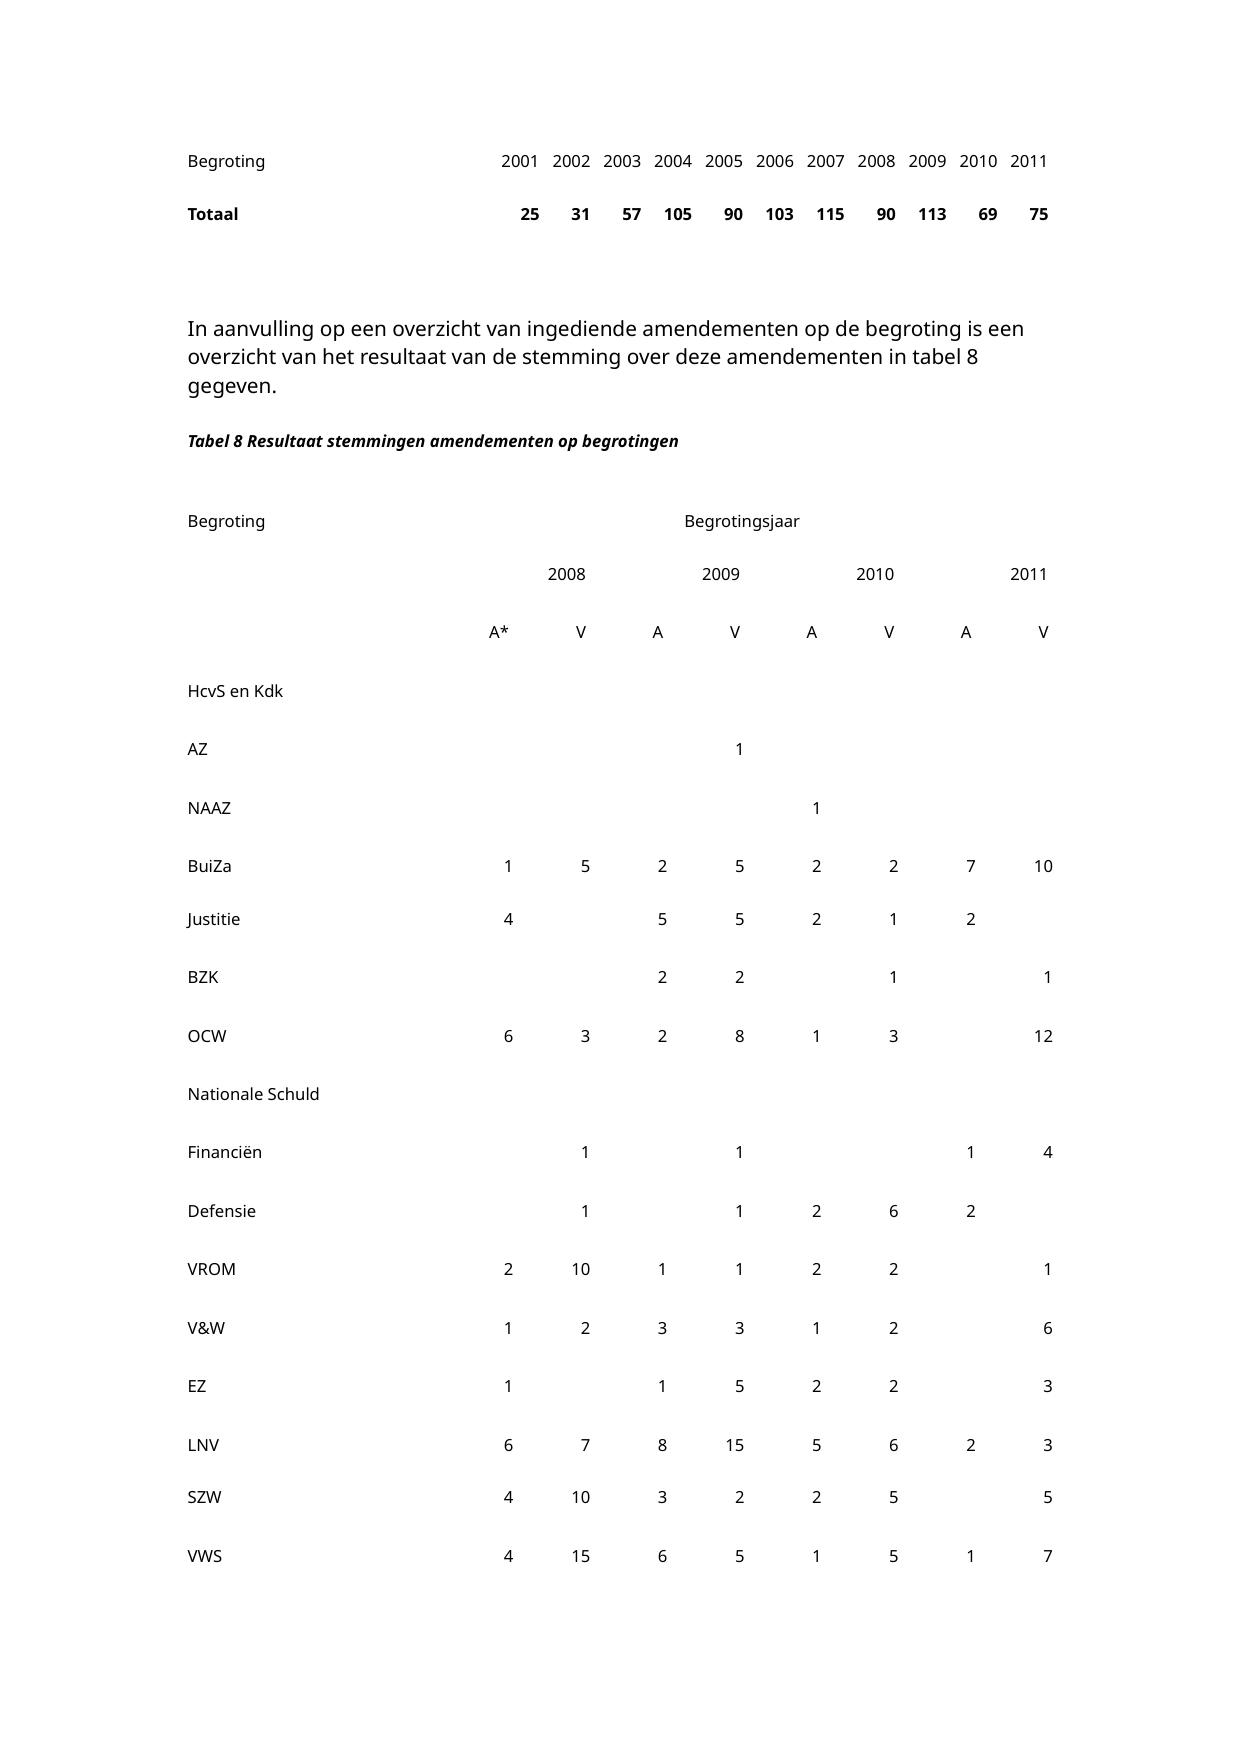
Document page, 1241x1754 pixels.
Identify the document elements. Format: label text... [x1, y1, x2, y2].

table_cell 4 [436, 1486, 513, 1544]
table_cell [513, 966, 590, 1024]
table_cell [513, 796, 590, 855]
table_cell 5 [975, 1486, 1053, 1544]
table_cell 5 [667, 855, 744, 907]
table_cell EZ [188, 1375, 436, 1433]
table_cell 6 [821, 1200, 898, 1258]
table_cell VROM [188, 1258, 436, 1316]
table_cell [898, 1083, 975, 1141]
table_cell 2 [898, 1433, 975, 1486]
table_cell 3 [975, 1433, 1053, 1486]
table_cell [590, 679, 667, 738]
table_header 2003 [595, 150, 645, 203]
table_cell [898, 679, 975, 738]
table_cell 1 [590, 1375, 667, 1433]
table_cell [188, 621, 436, 679]
table_cell 2 [821, 1375, 898, 1433]
table_cell [513, 679, 590, 738]
table_cell 113 [900, 203, 951, 255]
table_header 2001 [493, 150, 544, 203]
table_cell [436, 796, 513, 855]
table_cell 2 [744, 1200, 821, 1258]
table_cell [744, 679, 821, 738]
table_cell 6 [975, 1316, 1053, 1375]
text Tabel 8 Resultaat stemmingen amendementen op begrotingen [187, 429, 1053, 452]
table_cell 2 [436, 1258, 513, 1316]
table_header 2009 [900, 150, 951, 203]
table_cell A [590, 621, 667, 679]
table_cell A [744, 621, 821, 679]
table_header 2004 [645, 150, 696, 203]
table_cell [667, 796, 744, 855]
table_cell 1 [744, 1024, 821, 1083]
table_cell 10 [513, 1486, 590, 1544]
table_cell 1 [513, 1200, 590, 1258]
table_cell [975, 908, 1053, 966]
table_cell 4 [975, 1141, 1053, 1199]
table_cell [744, 1141, 821, 1199]
table_cell 2 [590, 966, 667, 1024]
table_cell [590, 1200, 667, 1258]
table_cell [188, 563, 436, 621]
table_cell [821, 796, 898, 855]
table_cell [898, 966, 975, 1024]
table_cell 5 [590, 908, 667, 966]
table_cell [898, 1024, 975, 1083]
table_header 2002 [544, 150, 594, 203]
text In aanvulling op een overzicht van ingediende amendementen op de begroting is een overzicht van het resultaat van de stemming over deze amendementen in tabel 8 gegeven. [187, 314, 1053, 399]
table_cell [590, 1141, 667, 1199]
table_cell 15 [513, 1545, 590, 1597]
table_cell [667, 1083, 744, 1141]
table_cell 1 [898, 1141, 975, 1199]
table_cell [821, 679, 898, 738]
table_cell V [821, 621, 898, 679]
table_cell 1 [667, 738, 744, 796]
table_header 2007 [798, 150, 849, 203]
table_cell Financiën [188, 1141, 436, 1199]
table_cell 1 [667, 1200, 744, 1258]
table_cell 2 [590, 1024, 667, 1083]
table_cell 6 [821, 1433, 898, 1486]
table_cell 10 [513, 1258, 590, 1316]
table_cell [667, 679, 744, 738]
table_cell 6 [590, 1545, 667, 1597]
table_cell BuiZa [188, 855, 436, 907]
table_cell [513, 908, 590, 966]
table_cell 2 [744, 1486, 821, 1544]
table_cell 25 [493, 203, 544, 255]
table_header Begroting [188, 150, 493, 203]
table_cell 1 [436, 855, 513, 907]
table_header 2005 [696, 150, 747, 203]
table_cell AZ [188, 738, 436, 796]
table_cell 1 [975, 1258, 1053, 1316]
table_cell 5 [667, 908, 744, 966]
table_cell 1 [975, 966, 1053, 1024]
table_cell 2 [821, 855, 898, 907]
table_cell [975, 796, 1053, 855]
table_cell [898, 796, 975, 855]
table_cell 2 [898, 908, 975, 966]
table_cell [744, 1083, 821, 1141]
table_cell 5 [513, 855, 590, 907]
table_cell V [667, 621, 744, 679]
table_cell 1 [744, 796, 821, 855]
table_header 2006 [747, 150, 798, 203]
table_cell HcvS en Kdk [188, 679, 436, 738]
table_cell 3 [513, 1024, 590, 1083]
table_cell VWS [188, 1545, 436, 1597]
table_cell [898, 1258, 975, 1316]
table_cell [821, 1083, 898, 1141]
table_cell [513, 1083, 590, 1141]
table_cell 1 [821, 908, 898, 966]
table_cell 5 [821, 1486, 898, 1544]
table_cell [744, 738, 821, 796]
table_cell [821, 1141, 898, 1199]
table_cell [436, 1083, 513, 1141]
table_cell 2 [744, 1258, 821, 1316]
table_cell 3 [590, 1316, 667, 1375]
table_cell 1 [590, 1258, 667, 1316]
table_cell SZW [188, 1486, 436, 1544]
table_cell 1 [436, 1375, 513, 1433]
table_cell BZK [188, 966, 436, 1024]
table_cell [590, 796, 667, 855]
table_cell 105 [645, 203, 696, 255]
table_cell 1 [667, 1141, 744, 1199]
table_cell LNV [188, 1433, 436, 1486]
table_cell 115 [798, 203, 849, 255]
table_header 2008 [849, 150, 900, 203]
table_cell 3 [821, 1024, 898, 1083]
table_cell 90 [849, 203, 900, 255]
table_cell 2 [821, 1258, 898, 1316]
table_cell 2011 [898, 563, 1053, 621]
table_cell 69 [951, 203, 1002, 255]
table_cell 10 [975, 855, 1053, 907]
table_cell [975, 1083, 1053, 1141]
table_cell 2 [667, 1486, 744, 1544]
table_cell 4 [436, 908, 513, 966]
table_cell [590, 738, 667, 796]
table_cell [513, 738, 590, 796]
table_cell [898, 1375, 975, 1433]
table_cell 1 [436, 1316, 513, 1375]
table_cell 2 [744, 908, 821, 966]
table_cell [513, 1375, 590, 1433]
table_cell 1 [513, 1141, 590, 1199]
table_header Begroting [188, 510, 436, 562]
table_cell [436, 1141, 513, 1199]
table_cell 2009 [590, 563, 744, 621]
table_cell 2 [513, 1316, 590, 1375]
table_cell 2 [667, 966, 744, 1024]
table_cell V [975, 621, 1053, 679]
table_cell 2 [821, 1316, 898, 1375]
table_cell 3 [975, 1375, 1053, 1433]
table_cell [590, 1083, 667, 1141]
table_cell 2 [590, 855, 667, 907]
table_cell [898, 1316, 975, 1375]
table_cell 15 [667, 1433, 744, 1486]
table_cell [975, 1200, 1053, 1258]
table_cell 5 [667, 1375, 744, 1433]
table_header 2011 [1002, 150, 1053, 203]
table_cell 5 [667, 1545, 744, 1597]
table_header Begrotingsjaar [436, 510, 1053, 562]
table_cell 31 [544, 203, 594, 255]
table_cell 3 [667, 1316, 744, 1375]
table_cell 75 [1002, 203, 1053, 255]
table_cell NAAZ [188, 796, 436, 855]
table_cell 7 [975, 1545, 1053, 1597]
table_cell 90 [696, 203, 747, 255]
table_cell [744, 966, 821, 1024]
table_cell OCW [188, 1024, 436, 1083]
table_cell 2 [744, 855, 821, 907]
table_cell 1 [667, 1258, 744, 1316]
table_cell A [898, 621, 975, 679]
table_cell [898, 1486, 975, 1544]
table_cell [436, 679, 513, 738]
table_cell V [513, 621, 590, 679]
table_cell 1 [821, 966, 898, 1024]
table_cell 5 [744, 1433, 821, 1486]
table_cell 57 [595, 203, 645, 255]
table_cell 8 [667, 1024, 744, 1083]
table_cell 2008 [436, 563, 590, 621]
table_cell [821, 738, 898, 796]
table_cell Totaal [188, 203, 493, 255]
table_cell [898, 738, 975, 796]
table_cell 1 [744, 1545, 821, 1597]
table_cell 2 [744, 1375, 821, 1433]
table_cell 103 [747, 203, 798, 255]
table_cell 7 [513, 1433, 590, 1486]
table_cell [975, 738, 1053, 796]
table_cell 6 [436, 1024, 513, 1083]
table_cell 1 [744, 1316, 821, 1375]
table_cell [436, 738, 513, 796]
table_cell 1 [898, 1545, 975, 1597]
table_cell 3 [590, 1486, 667, 1544]
table_cell Justitie [188, 908, 436, 966]
table_cell Defensie [188, 1200, 436, 1258]
table_cell 2 [898, 1200, 975, 1258]
table_cell 12 [975, 1024, 1053, 1083]
table_cell V&W [188, 1316, 436, 1375]
table_cell Nationale Schuld [188, 1083, 436, 1141]
table_cell A* [436, 621, 513, 679]
table_cell 5 [821, 1545, 898, 1597]
table_cell [436, 1200, 513, 1258]
table_cell [975, 679, 1053, 738]
table_header 2010 [951, 150, 1002, 203]
table_cell [436, 966, 513, 1024]
table_cell 8 [590, 1433, 667, 1486]
table_cell 4 [436, 1545, 513, 1597]
table_cell 2010 [744, 563, 898, 621]
table_cell 6 [436, 1433, 513, 1486]
table_cell 7 [898, 855, 975, 907]
